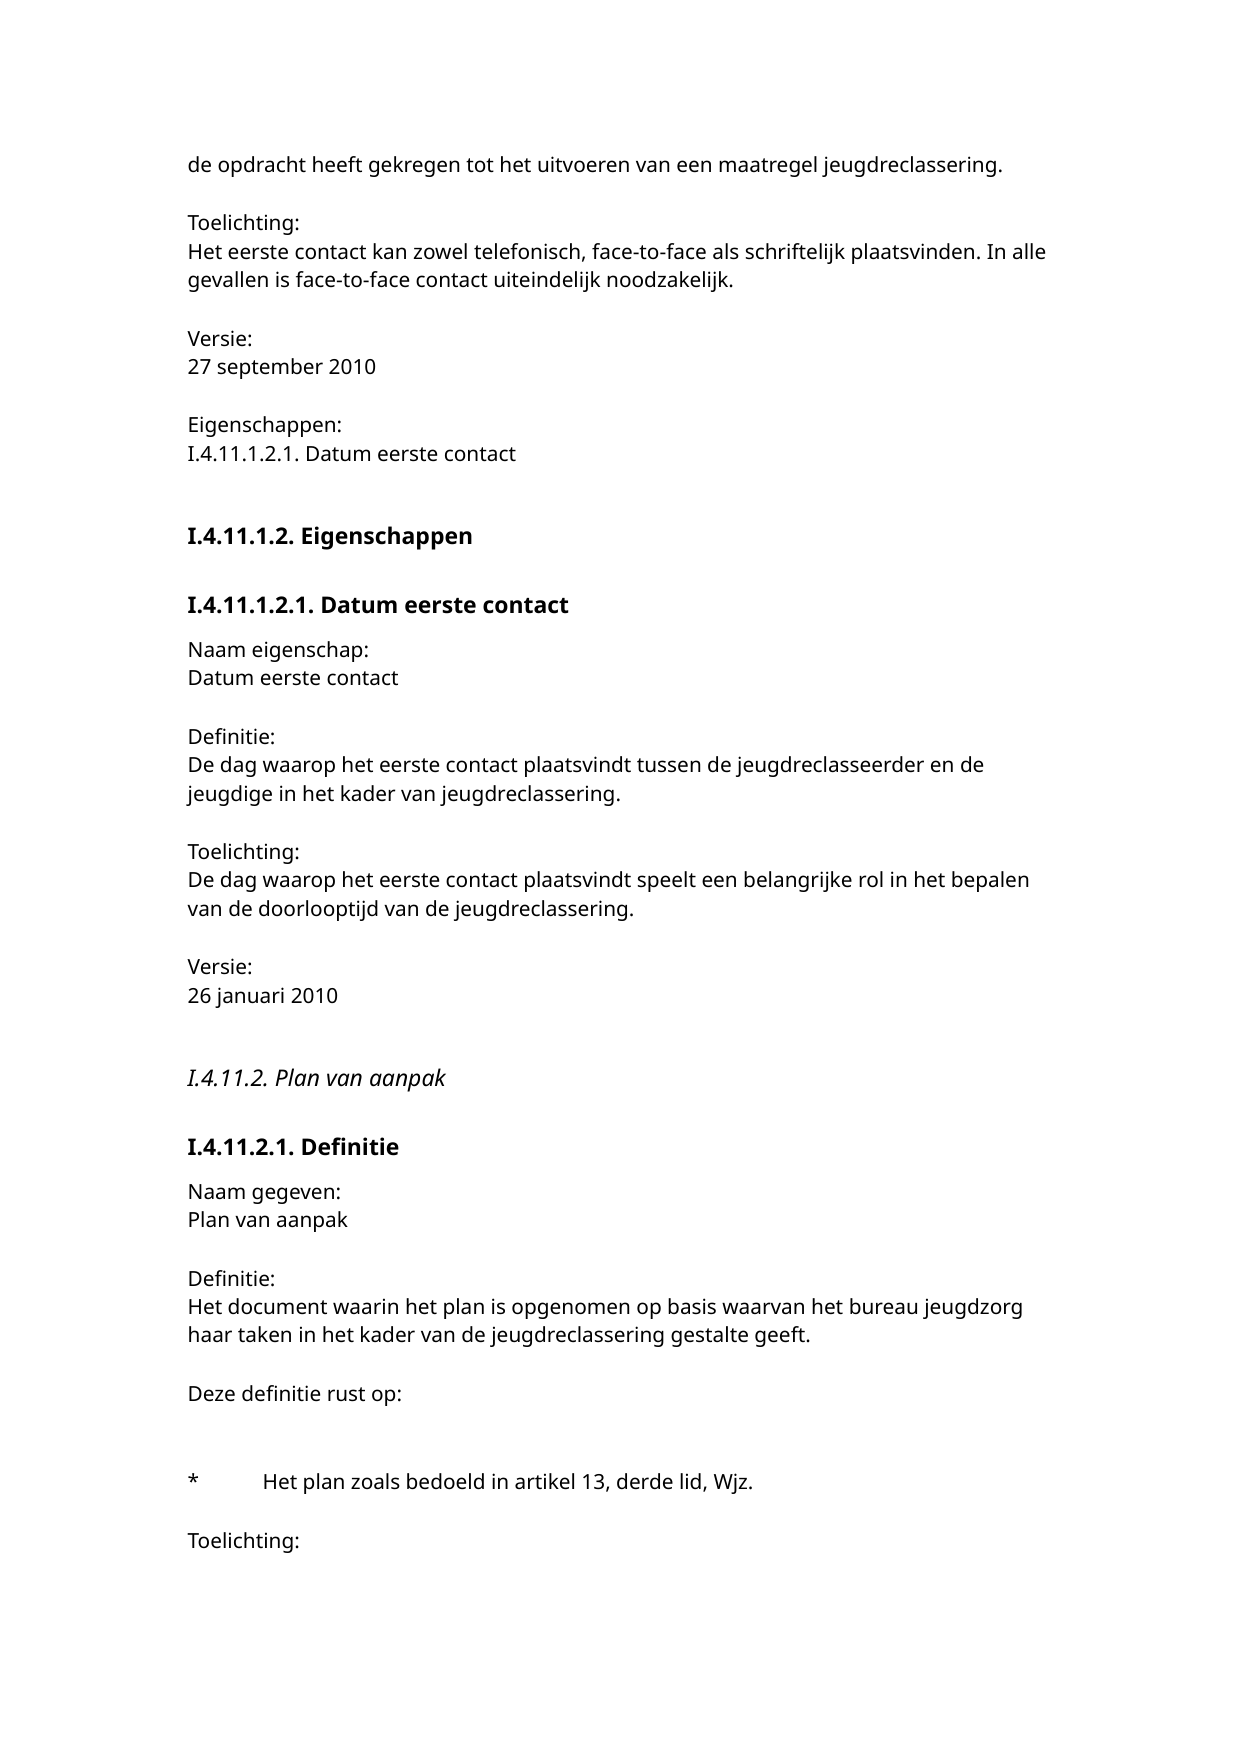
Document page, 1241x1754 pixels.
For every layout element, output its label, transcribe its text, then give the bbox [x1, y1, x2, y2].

text Versie: [187, 324, 1053, 352]
text Toelichting: [187, 208, 1053, 237]
subtitle I.4.11.2.1. Definitie [187, 1131, 1053, 1162]
text 26 januari 2010 [187, 981, 1053, 1009]
text 27 september 2010 [187, 352, 1053, 381]
text Deze definitie rust op: [187, 1379, 1053, 1407]
text I.4.11.1.2.1. Datum eerste contact [187, 439, 1053, 467]
text Naam eigenschap: [187, 635, 1053, 663]
text Toelichting: [187, 1526, 1053, 1554]
text Definitie: [187, 1264, 1053, 1292]
text Het eerste contact kan zowel telefonisch, face-to-face als schriftelijk plaatsvinden. In alle gevallen is face-to-face contact uiteindelijk noodzakelijk. [187, 237, 1053, 294]
subtitle I.4.11.2. Plan van aanpak [187, 1062, 1053, 1093]
text Definitie: [187, 722, 1053, 750]
text Naam gegeven: [187, 1177, 1053, 1205]
subtitle I.4.11.1.2.1. Datum eerste contact [187, 589, 1053, 620]
text de opdracht heeft gekregen tot het uitvoeren van een maatregel jeugdreclassering. [187, 150, 1053, 178]
text De dag waarop het eerste contact plaatsvindt speelt een belangrijke rol in het bepalen van de doorlooptijd van de jeugdreclassering. [187, 866, 1053, 922]
text Plan van aanpak [187, 1205, 1053, 1234]
text Datum eerste contact [187, 663, 1053, 692]
text Eigenschappen: [187, 411, 1053, 439]
subtitle I.4.11.1.2. Eigenschappen [187, 520, 1053, 551]
list Het plan zoals bedoeld in artikel 13, derde lid, Wjz. [187, 1467, 1053, 1496]
text Toelichting: [187, 837, 1053, 866]
text Het document waarin het plan is opgenomen op basis waarvan het bureau jeugdzorg haar taken in het kader van de jeugdreclassering gestalte geeft. [187, 1292, 1053, 1349]
text De dag waarop het eerste contact plaatsvindt tussen de jeugdreclasseerder en de jeugdige in het kader van jeugdreclassering. [187, 750, 1053, 807]
text Versie: [187, 952, 1053, 981]
